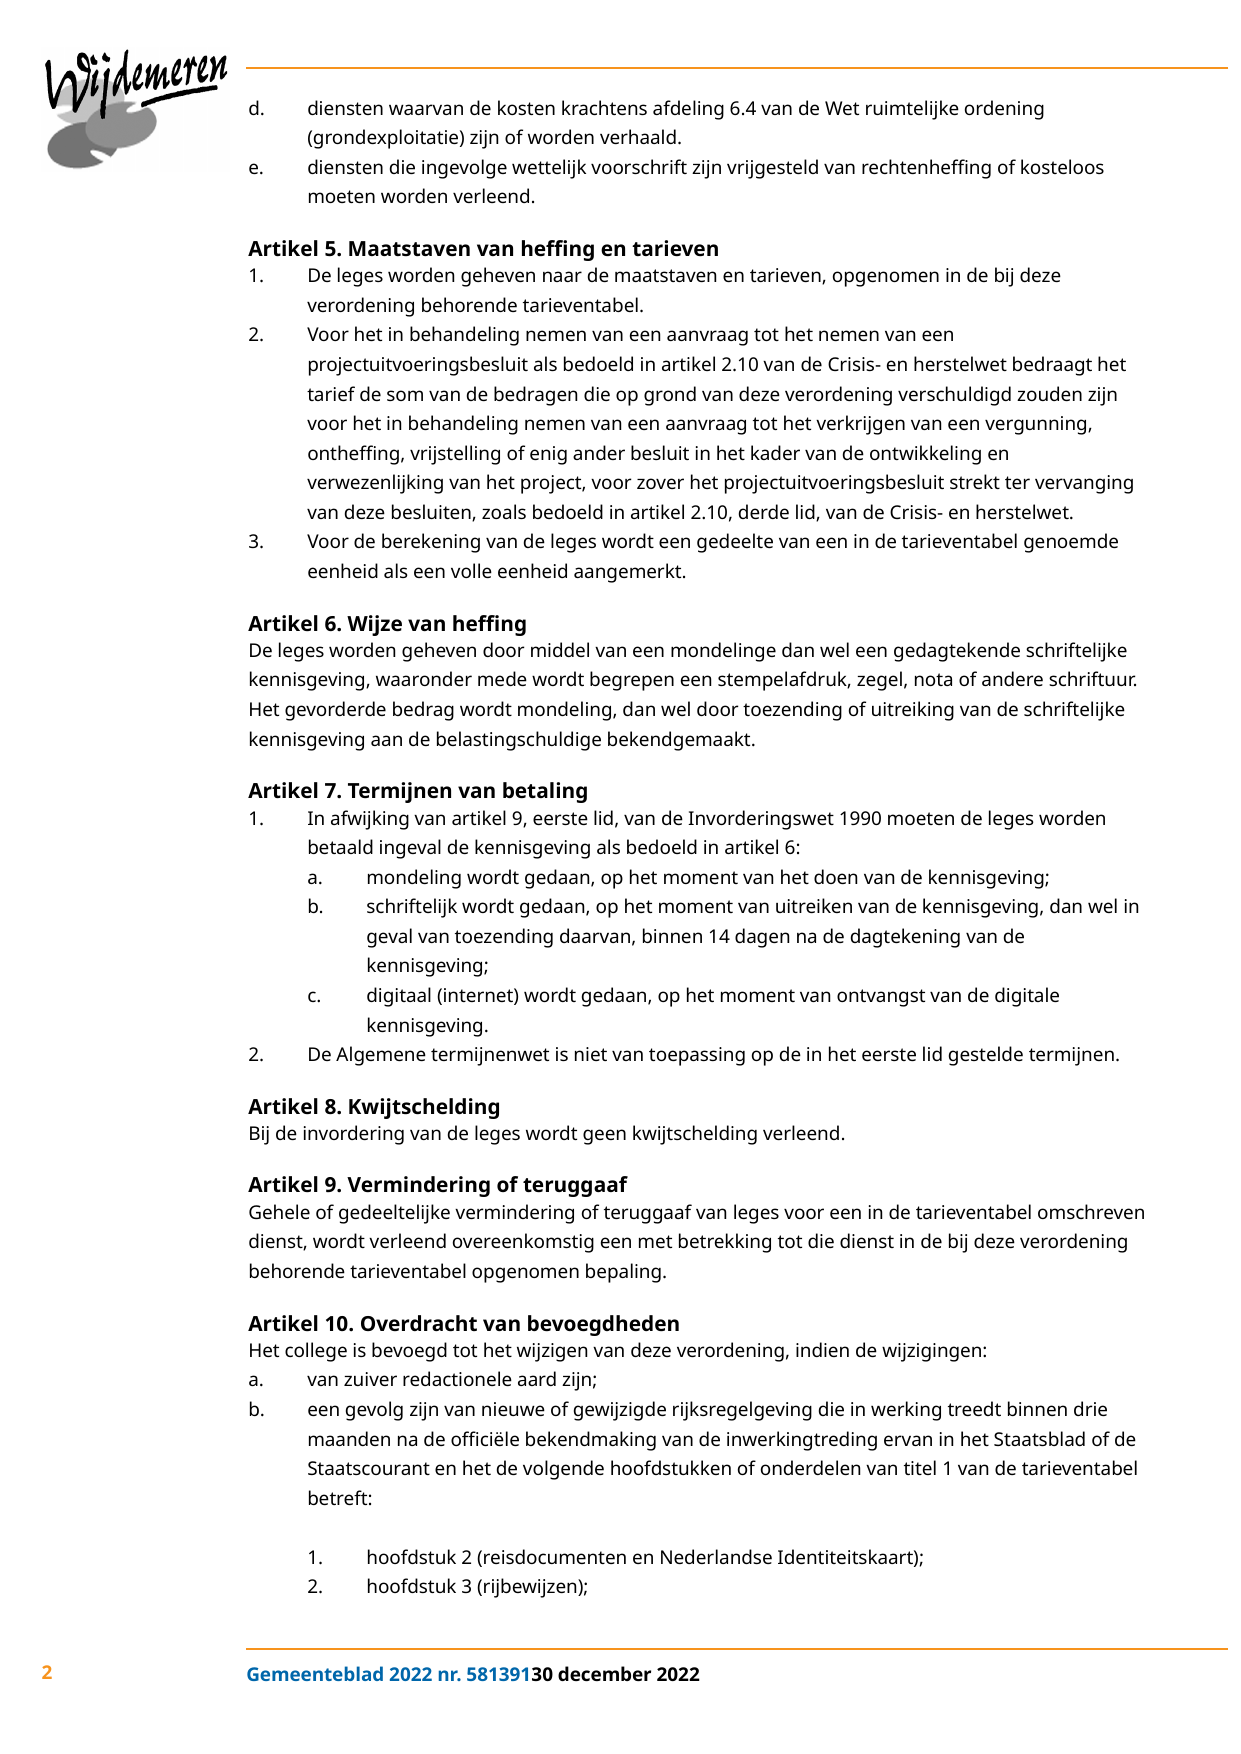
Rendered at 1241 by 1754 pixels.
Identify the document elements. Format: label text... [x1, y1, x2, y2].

list De leges worden geheven naar de maatstaven en tarieven, opgenomen in de bij deze verordening behorende tarieventabel. [248, 262, 1152, 318]
list digitaal (internet) wordt gedaan, op het moment van ontvangst van de digitale kennisgeving. [307, 982, 1152, 1037]
list Voor het in behandeling nemen van een aanvraag tot het nemen van een projectuitvoeringsbesluit als bedoeld in artikel 2.10 van de Crisis- en herstelwet bedraagt het tarief de som van de bedragen die op grond van deze verordening verschuldigd zouden zijn voor het in behandeling nemen van een aanvraag tot het verkrijgen van een vergunning, ontheffing, vrijstelling of enig ander besluit in het kader van de ontwikkeling en verwezenlijking van het project, voor zover het projectuitvoeringsbesluit strekt ter vervanging van deze besluiten, zoals bedoeld in artikel 2.10, derde lid, van de Crisis- en herstelwet. [248, 322, 1152, 525]
list In afwijking van artikel 9, eerste lid, van de Invorderingswet 1990 moeten de leges worden betaald ingeval de kennisgeving als bedoeld in artikel 6: [248, 805, 1152, 860]
text De leges worden geheven door middel van een mondelinge dan wel een gedagtekende schriftelijke kennisgeving, waaronder mede wordt begrepen een stempelafdruk, zegel, nota of andere schriftuur. Het gevorderde bedrag wordt mondeling, dan wel door toezending of uitreiking van de schriftelijke kennisgeving aan de belastingschuldige bekendgemaakt. [248, 637, 1152, 752]
text Artikel 8. Kwijtschelding [248, 1092, 1152, 1120]
text Artikel 7. Termijnen van betaling [248, 776, 1152, 805]
picture [41, 47, 231, 172]
list van zuiver redactionele aard zijn; [248, 1367, 1152, 1392]
list mondeling wordt gedaan, op het moment van het doen van de kennisgeving; [307, 864, 1152, 889]
text Artikel 9. Vermindering of teruggaaf [248, 1171, 1152, 1199]
list De Algemene termijnenwet is niet van toepassing op de in het eerste lid gestelde termijnen. [248, 1041, 1152, 1067]
list Voor de berekening van de leges wordt een gedeelte van een in de tarieventabel genoemde eenheid als een volle eenheid aangemerkt. [248, 529, 1152, 584]
text Artikel 6. Wijze van heffing [248, 609, 1152, 637]
list hoofdstuk 2 (reisdocumenten en Nederlandse Identiteitskaart); [307, 1544, 1152, 1570]
text Gehele of gedeeltelijke vermindering of teruggaaf van leges voor een in de tarieventabel omschreven dienst, wordt verleend overeenkomstig een met betrekking tot die dienst in de bij deze verordening behorende tarieventabel opgenomen bepaling. [248, 1199, 1152, 1284]
list diensten waarvan de kosten krachtens afdeling 6.4 van de Wet ruimtelijke ordening (grondexploitatie) zijn of worden verhaald. [248, 95, 1152, 150]
text Bij de invordering van de leges wordt geen kwijtschelding verleend. [248, 1120, 1152, 1146]
list schriftelijk wordt gedaan, op het moment van uitreiken van de kennisgeving, dan wel in geval van toezending daarvan, binnen 14 dagen na de dagtekening van de kennisgeving; [307, 893, 1152, 978]
list een gevolg zijn van nieuwe of gewijzigde rijksregelgeving die in werking treedt binnen drie maanden na de officiële bekendmaking van de inwerkingtreding ervan in het Staatsblad of de Staatscourant en het de volgende hoofdstukken of onderdelen van titel 1 van de tarieventabel betreft: [248, 1396, 1152, 1511]
list hoofdstuk 3 (rijbewijzen); [307, 1574, 1152, 1599]
text Artikel 10. Overdracht van bevoegdheden [248, 1309, 1152, 1337]
list diensten die ingevolge wettelijk voorschrift zijn vrijgesteld van rechtenheffing of kosteloos moeten worden verleend. [248, 154, 1152, 209]
text Het college is bevoegd tot het wijzigen van deze verordening, indien de wijzigingen: [248, 1337, 1152, 1363]
text Artikel 5. Maatstaven van heffing en tarieven [248, 234, 1152, 262]
